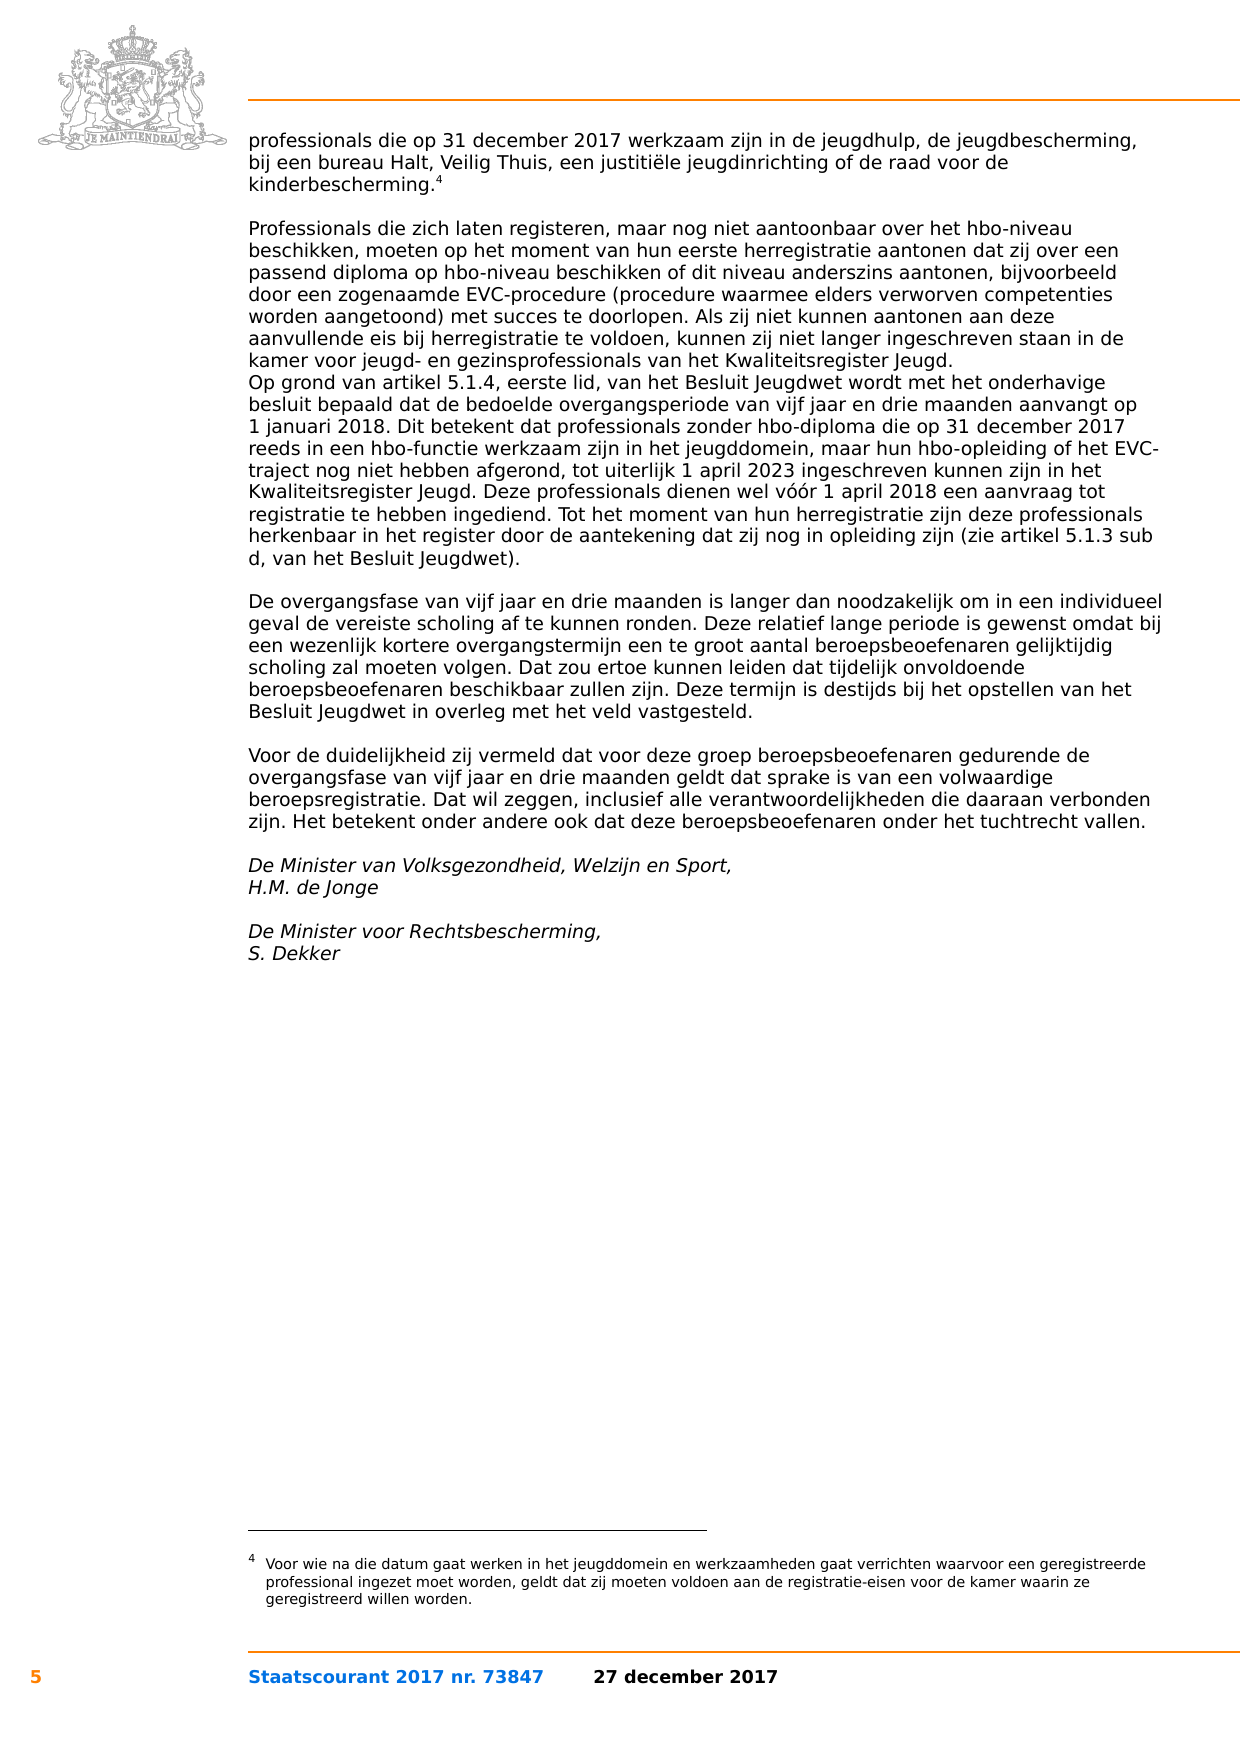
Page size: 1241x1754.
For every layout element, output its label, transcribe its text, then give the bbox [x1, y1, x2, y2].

text Voor de duidelijkheid zij vermeld dat voor deze groep beroepsbeoefenaren gedurende de overgangsfase van vijf jaar en drie maanden geldt dat sprake is van een volwaardige beroepsregistratie. Dat wil zeggen, inclusief alle verantwoordelijkheden die daaraan verbonden zijn. Het betekent onder andere ook dat deze beroepsbeoefenaren onder het tuchtrecht vallen. [248, 745, 1163, 833]
text De Minister voor Rechtsbescherming, S. Dekker [248, 921, 1163, 964]
text Op grond van artikel 5.1.4, eerste lid, van het Besluit Jeugdwet wordt met het onderhavige besluit bepaald dat de bedoelde overgangsperiode van vijf jaar en drie maanden aanvangt op 1 januari 2018. Dit betekent dat professionals zonder hbo-diploma die op 31 december 2017 reeds in een hbo-functie werkzaam zijn in het jeugddomein, maar hun hbo-opleiding of het EVC-traject nog niet hebben afgerond, tot uiterlijk 1 april 2023 ingeschreven kunnen zijn in het Kwaliteitsregister Jeugd. Deze professionals dienen wel vóór 1 april 2018 een aanvraag tot registratie te hebben ingediend. Tot het moment van hun herregistratie zijn deze professionals herkenbaar in het register door de aantekening dat zij nog in opleiding zijn (zie artikel 5.1.3 sub d, van het Besluit Jeugdwet). [248, 372, 1163, 569]
picture [38, 25, 227, 150]
text professionals die op 31 december 2017 werkzaam zijn in de jeugdhulp, de jeugdbescherming, bij een bureau Halt, Veilig Thuis, een justitiële jeugdinrichting of de raad voor de kinderbescherming. [248, 130, 1163, 196]
text De Minister van Volksgezondheid, Welzijn en Sport, H.M. de Jonge [248, 855, 1163, 899]
text Voor wie na die datum gaat werken in het jeugddomein en werkzaamheden gaat verrichten waarvoor een geregistreerde professional ingezet moet worden, geldt dat zij moeten voldoen aan de registratie-eisen voor de kamer waarin ze geregistreerd willen worden. [248, 1552, 1163, 1608]
text Professionals die zich laten registeren, maar nog niet aantoonbaar over het hbo-niveau beschikken, moeten op het moment van hun eerste herregistratie aantonen dat zij over een passend diploma op hbo-niveau beschikken of dit niveau anderszins aantonen, bijvoorbeeld door een zogenaamde EVC-procedure (procedure waarmee elders verworven competenties worden aangetoond) met succes te doorlopen. Als zij niet kunnen aantonen aan deze aanvullende eis bij herregistratie te voldoen, kunnen zij niet langer ingeschreven staan in de kamer voor jeugd- en gezinsprofessionals van het Kwaliteitsregister Jeugd. [248, 218, 1163, 372]
text De overgangsfase van vijf jaar en drie maanden is langer dan noodzakelijk om in een individueel geval de vereiste scholing af te kunnen ronden. Deze relatief lange periode is gewenst omdat bij een wezenlijk kortere overgangstermijn een te groot aantal beroepsbeoefenaren gelijktijdig scholing zal moeten volgen. Dat zou ertoe kunnen leiden dat tijdelijk onvoldoende beroepsbeoefenaren beschikbaar zullen zijn. Deze termijn is destijds bij het opstellen van het Besluit Jeugdwet in overleg met het veld vastgesteld. [248, 591, 1163, 723]
